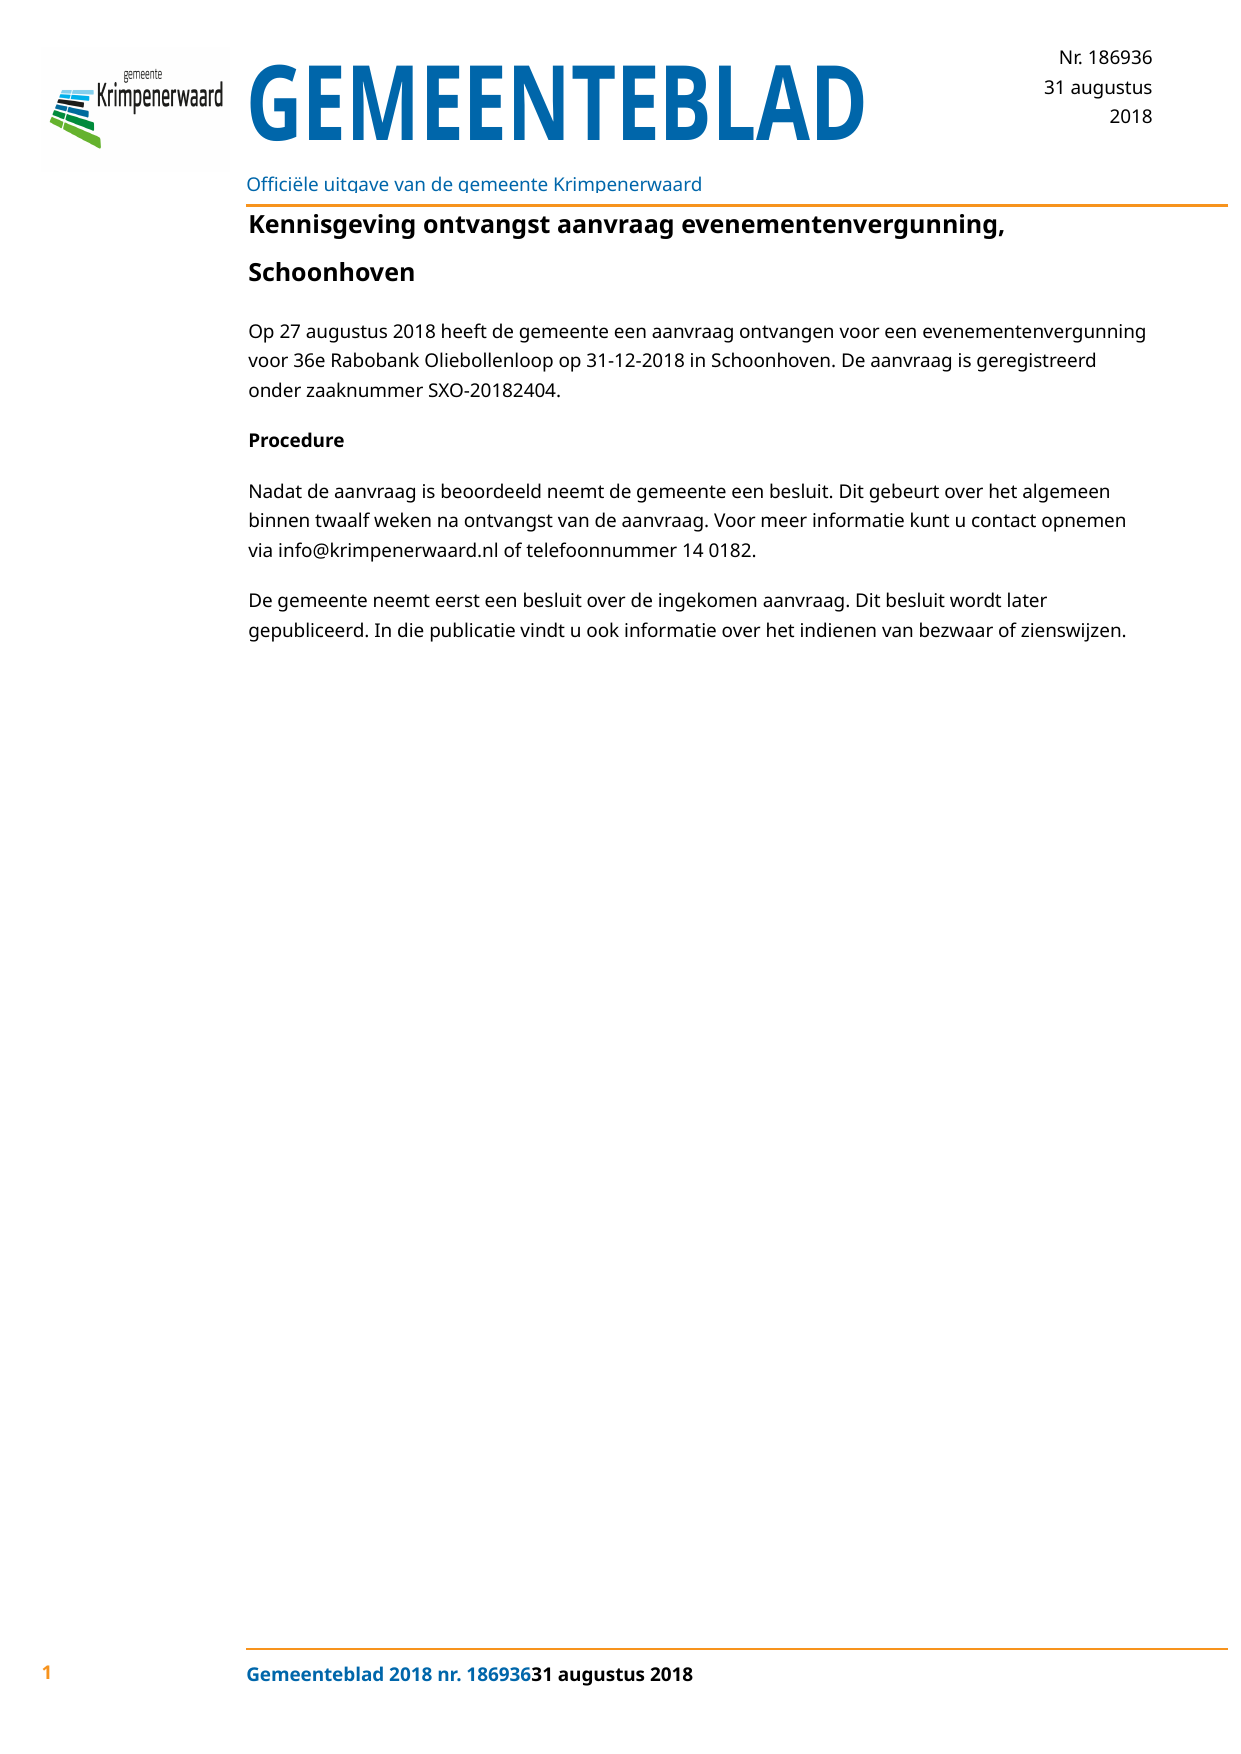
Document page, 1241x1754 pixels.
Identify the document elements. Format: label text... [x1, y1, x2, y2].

text Nadat de aanvraag is beoordeeld neemt de gemeente een besluit. Dit gebeurt over het algemeen binnen twaalf weken na ontvangst van de aanvraag. Voor meer informatie kunt u contact opnemen via info@krimpenerwaard.nl of telefoonnummer 14 0182. [248, 478, 1152, 563]
text De gemeente neemt eerst een besluit over de ingekomen aanvraag. Dit besluit wordt later gepubliceerd. In die publicatie vindt u ook informatie over het indienen van bezwaar of zienswijzen. [248, 587, 1152, 643]
text Op 27 augustus 2018 heeft de gemeente een aanvraag ontvangen voor een evenementenvergunning voor 36e Rabobank Oliebollenloop op 31-12-2018 in Schoonhoven. De aanvraag is geregistreerd onder zaaknummer SXO-20182404. [248, 318, 1152, 403]
text Kennisgeving ontvangst aanvraag evenementenvergunning, Schoonhoven [248, 207, 1152, 288]
text Procedure [248, 427, 1152, 453]
picture [41, 47, 231, 172]
